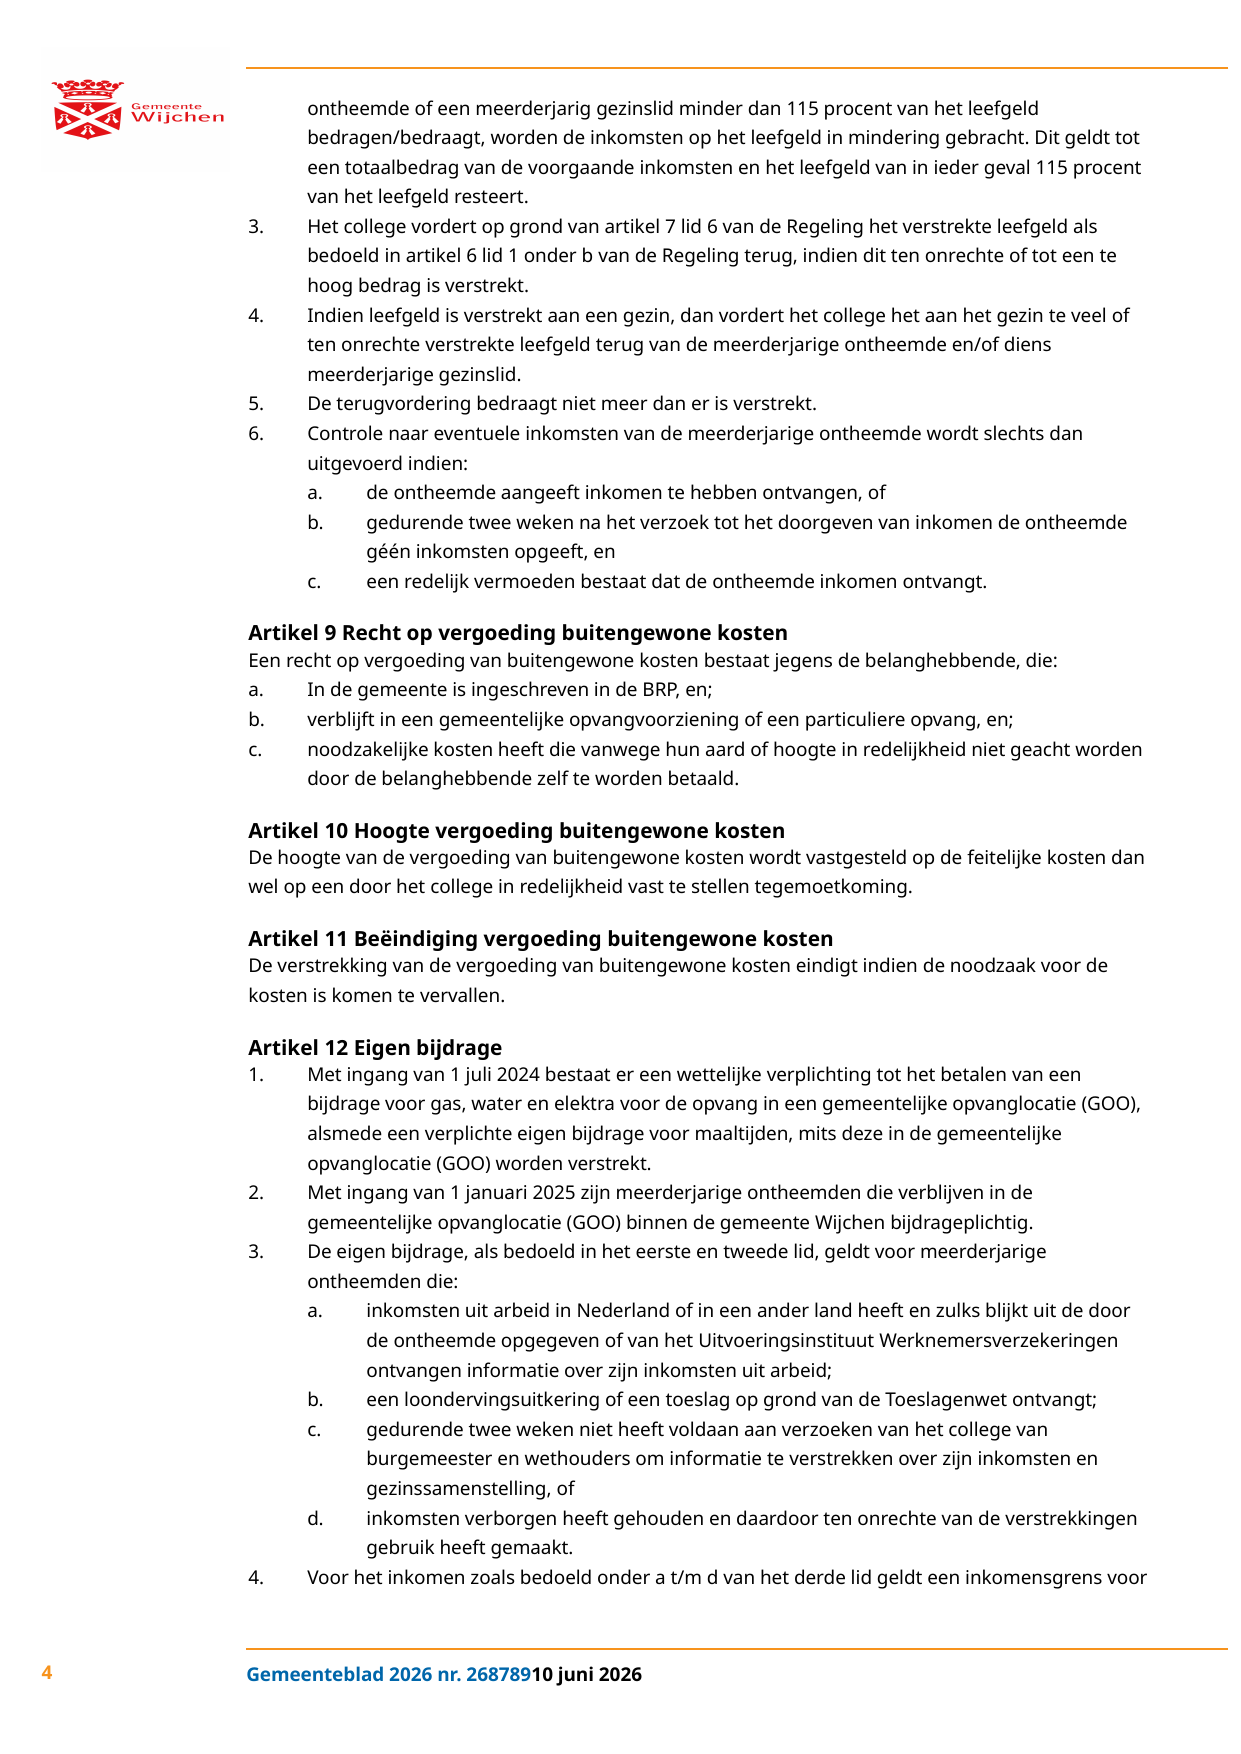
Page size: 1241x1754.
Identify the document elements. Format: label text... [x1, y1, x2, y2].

list In de gemeente is ingeschreven in de BRP, en; [248, 677, 1152, 702]
text Artikel 9 Recht op vergoeding buitengewone kosten [248, 618, 1152, 647]
list Indien leefgeld is verstrekt aan een gezin, dan vordert het college het aan het gezin te veel of ten onrechte verstrekte leefgeld terug van de meerderjarige ontheemde en/of diens meerderjarige gezinslid. [248, 302, 1152, 387]
list gedurende twee weken niet heeft voldaan aan verzoeken van het college van burgemeester en wethouders om informatie te verstrekken over zijn inkomsten en gezinssamenstelling, of [307, 1416, 1152, 1501]
list noodzakelijke kosten heeft die vanwege hun aard of hoogte in redelijkheid niet geacht worden door de belanghebbende zelf te worden betaald. [248, 736, 1152, 791]
text Artikel 11 Beëindiging vergoeding buitengewone kosten [248, 924, 1152, 953]
list Controle naar eventuele inkomsten van de meerderjarige ontheemde wordt slechts dan uitgevoerd indien: [248, 420, 1152, 476]
text Artikel 10 Hoogte vergoeding buitengewone kosten [248, 816, 1152, 844]
list een loondervingsuitkering of een toeslag op grond van de Toeslagenwet ontvangt; [307, 1386, 1152, 1412]
list De eigen bijdrage, als bedoeld in het eerste en tweede lid, geldt voor meerderjarige ontheemden die: [248, 1238, 1152, 1294]
list Met ingang van 1 juli 2024 bestaat er een wettelijke verplichting tot het betalen van een bijdrage voor gas, water en elektra voor de opvang in een gemeentelijke opvanglocatie (GOO), alsmede een verplichte eigen bijdrage voor maaltijden, mits deze in de gemeentelijke opvanglocatie (GOO) worden verstrekt. [248, 1061, 1152, 1176]
list inkomsten verborgen heeft gehouden en daardoor ten onrechte van de verstrekkingen gebruik heeft gemaakt. [307, 1505, 1152, 1560]
text De verstrekking van de vergoeding van buitengewone kosten eindigt indien de noodzaak voor de kosten is komen te vervallen. [248, 953, 1152, 1008]
list een redelijk vermoeden bestaat dat de ontheemde inkomen ontvangt. [307, 568, 1152, 594]
picture [41, 47, 231, 172]
list Het college vordert op grond van artikel 7 lid 6 van de Regeling het verstrekte leefgeld als bedoeld in artikel 6 lid 1 onder b van de Regeling terug, indien dit ten onrechte of tot een te hoog bedrag is verstrekt. [248, 213, 1152, 298]
text Artikel 12 Eigen bijdrage [248, 1033, 1152, 1061]
list de ontheemde aangeeft inkomen te hebben ontvangen, of [307, 479, 1152, 505]
text Een recht op vergoeding van buitengewone kosten bestaat jegens de belanghebbende, die: [248, 647, 1152, 673]
list inkomsten uit arbeid in Nederland of in een ander land heeft en zulks blijkt uit de door de ontheemde opgegeven of van het Uitvoeringsinstituut Werknemersverzekeringen ontvangen informatie over zijn inkomsten uit arbeid; [307, 1298, 1152, 1383]
list verblijft in een gemeentelijke opvangvoorziening of een particuliere opvang, en; [248, 706, 1152, 732]
list Met ingang van 1 januari 2025 zijn meerderjarige ontheemden die verblijven in de gemeentelijke opvanglocatie (GOO) binnen de gemeente Wijchen bijdrageplichtig. [248, 1179, 1152, 1235]
list gedurende twee weken na het verzoek tot het doorgeven van inkomen de ontheemde géén inkomsten opgeeft, en [307, 509, 1152, 564]
list De terugvordering bedraagt niet meer dan er is verstrekt. [248, 391, 1152, 416]
text De hoogte van de vergoeding van buitengewone kosten wordt vastgesteld op de feitelijke kosten dan wel op een door het college in redelijkheid vast te stellen tegemoetkoming. [248, 844, 1152, 899]
list Voor het inkomen zoals bedoeld onder a t/m d van het derde lid geldt een inkomensgrens voor [248, 1564, 1152, 1590]
list ontheemde of een meerderjarig gezinslid minder dan 115 procent van het leefgeld bedragen/bedraagt, worden de inkomsten op het leefgeld in mindering gebracht. Dit geldt tot een totaalbedrag van de voorgaande inkomsten en het leefgeld van in ieder geval 115 procent van het leefgeld resteert. [248, 95, 1152, 209]
